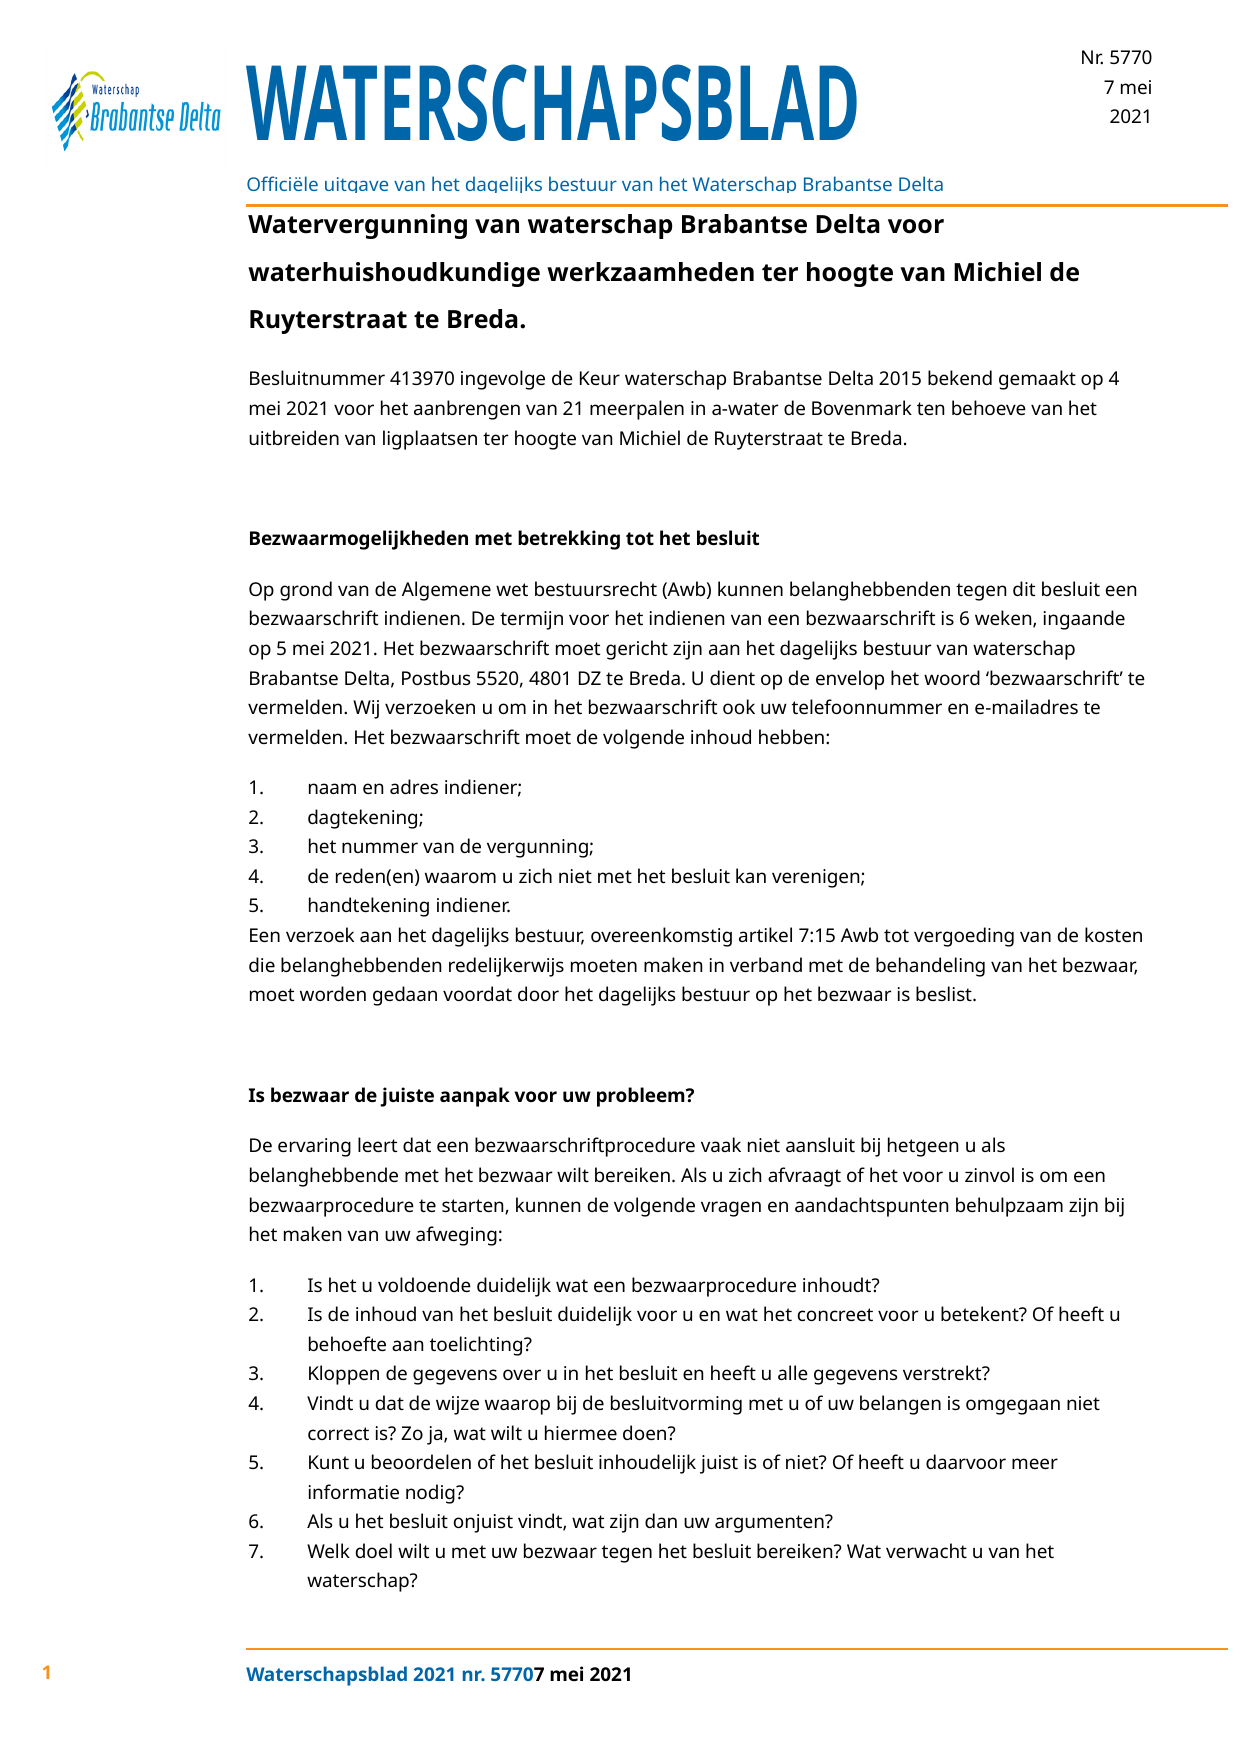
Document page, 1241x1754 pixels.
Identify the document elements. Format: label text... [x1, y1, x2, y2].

text Besluitnummer 413970 ingevolge de Keur waterschap Brabantse Delta 2015 bekend gemaakt op 4 mei 2021 voor het aanbrengen van 21 meerpalen in a-water de Bovenmark ten behoeve van het uitbreiden van ligplaatsen ter hoogte van Michiel de Ruyterstraat te Breda. [248, 366, 1152, 450]
text Is bezwaar de juiste aanpak voor uw probleem? [248, 1082, 1152, 1108]
text Een verzoek aan het dagelijks bestuur, overeenkomstig artikel 7:15 Awb tot vergoeding van de kosten die belanghebbenden redelijkerwijs moeten maken in verband met de behandeling van het bezwaar, moet worden gedaan voordat door het dagelijks bestuur op het bezwaar is beslist. [248, 922, 1152, 1007]
text Watervergunning van waterschap Brabantse Delta voor waterhuishoudkundige werkzaamheden ter hoogte van Michiel de Ruyterstraat te Breda. [248, 207, 1152, 336]
list Als u het besluit onjuist vindt, wat zijn dan uw argumenten? [248, 1508, 1152, 1534]
text Op grond van de Algemene wet bestuursrecht (Awb) kunnen belanghebbenden tegen dit besluit een bezwaarschrift indienen. De termijn voor het indienen van een bezwaarschrift is 6 weken, ingaande op 5 mei 2021. Het bezwaarschrift moet gericht zijn aan het dagelijks bestuur van waterschap Brabantse Delta, Postbus 5520, 4801 DZ te Breda. U dient op de envelop het woord ‘bezwaarschrift’ te vermelden. Wij verzoeken u om in het bezwaarschrift ook uw telefoonnummer en e‑mailadres te vermelden. Het bezwaarschrift moet de volgende inhoud hebben: [248, 576, 1152, 749]
list het nummer van de vergunning; [248, 833, 1152, 859]
list naam en adres indiener; [248, 774, 1152, 800]
text De ervaring leert dat een bezwaarschriftprocedure vaak niet aansluit bij hetgeen u als belanghebbende met het bezwaar wilt bereiken. Als u zich afvraagt of het voor u zinvol is om een bezwaarprocedure te starten, kunnen de volgende vragen en aandachtspunten behulpzaam zijn bij het maken van uw afweging: [248, 1133, 1152, 1247]
list dagtekening; [248, 804, 1152, 829]
list Kloppen de gegevens over u in het besluit en heeft u alle gegevens verstrekt? [248, 1361, 1152, 1386]
picture [41, 47, 231, 172]
list Is het u voldoende duidelijk wat een bezwaarprocedure inhoudt? [248, 1272, 1152, 1297]
list Kunt u beoordelen of het besluit inhoudelijk juist is of niet? Of heeft u daarvoor meer informatie nodig? [248, 1449, 1152, 1504]
list Vindt u dat de wijze waarop bij de besluitvorming met u of uw belangen is omgegaan niet correct is? Zo ja, wat wilt u hiermee doen? [248, 1390, 1152, 1445]
text Bezwaarmogelijkheden met betrekking tot het besluit [248, 526, 1152, 551]
list Is de inhoud van het besluit duidelijk voor u en wat het concreet voor u betekent? Of heeft u behoefte aan toelichting? [248, 1301, 1152, 1357]
list handtekening indiener. [248, 893, 1152, 918]
list de reden(en) waarom u zich niet met het besluit kan verenigen; [248, 863, 1152, 889]
list Welk doel wilt u met uw bezwaar tegen het besluit bereiken? Wat verwacht u van het waterschap? [248, 1538, 1152, 1593]
